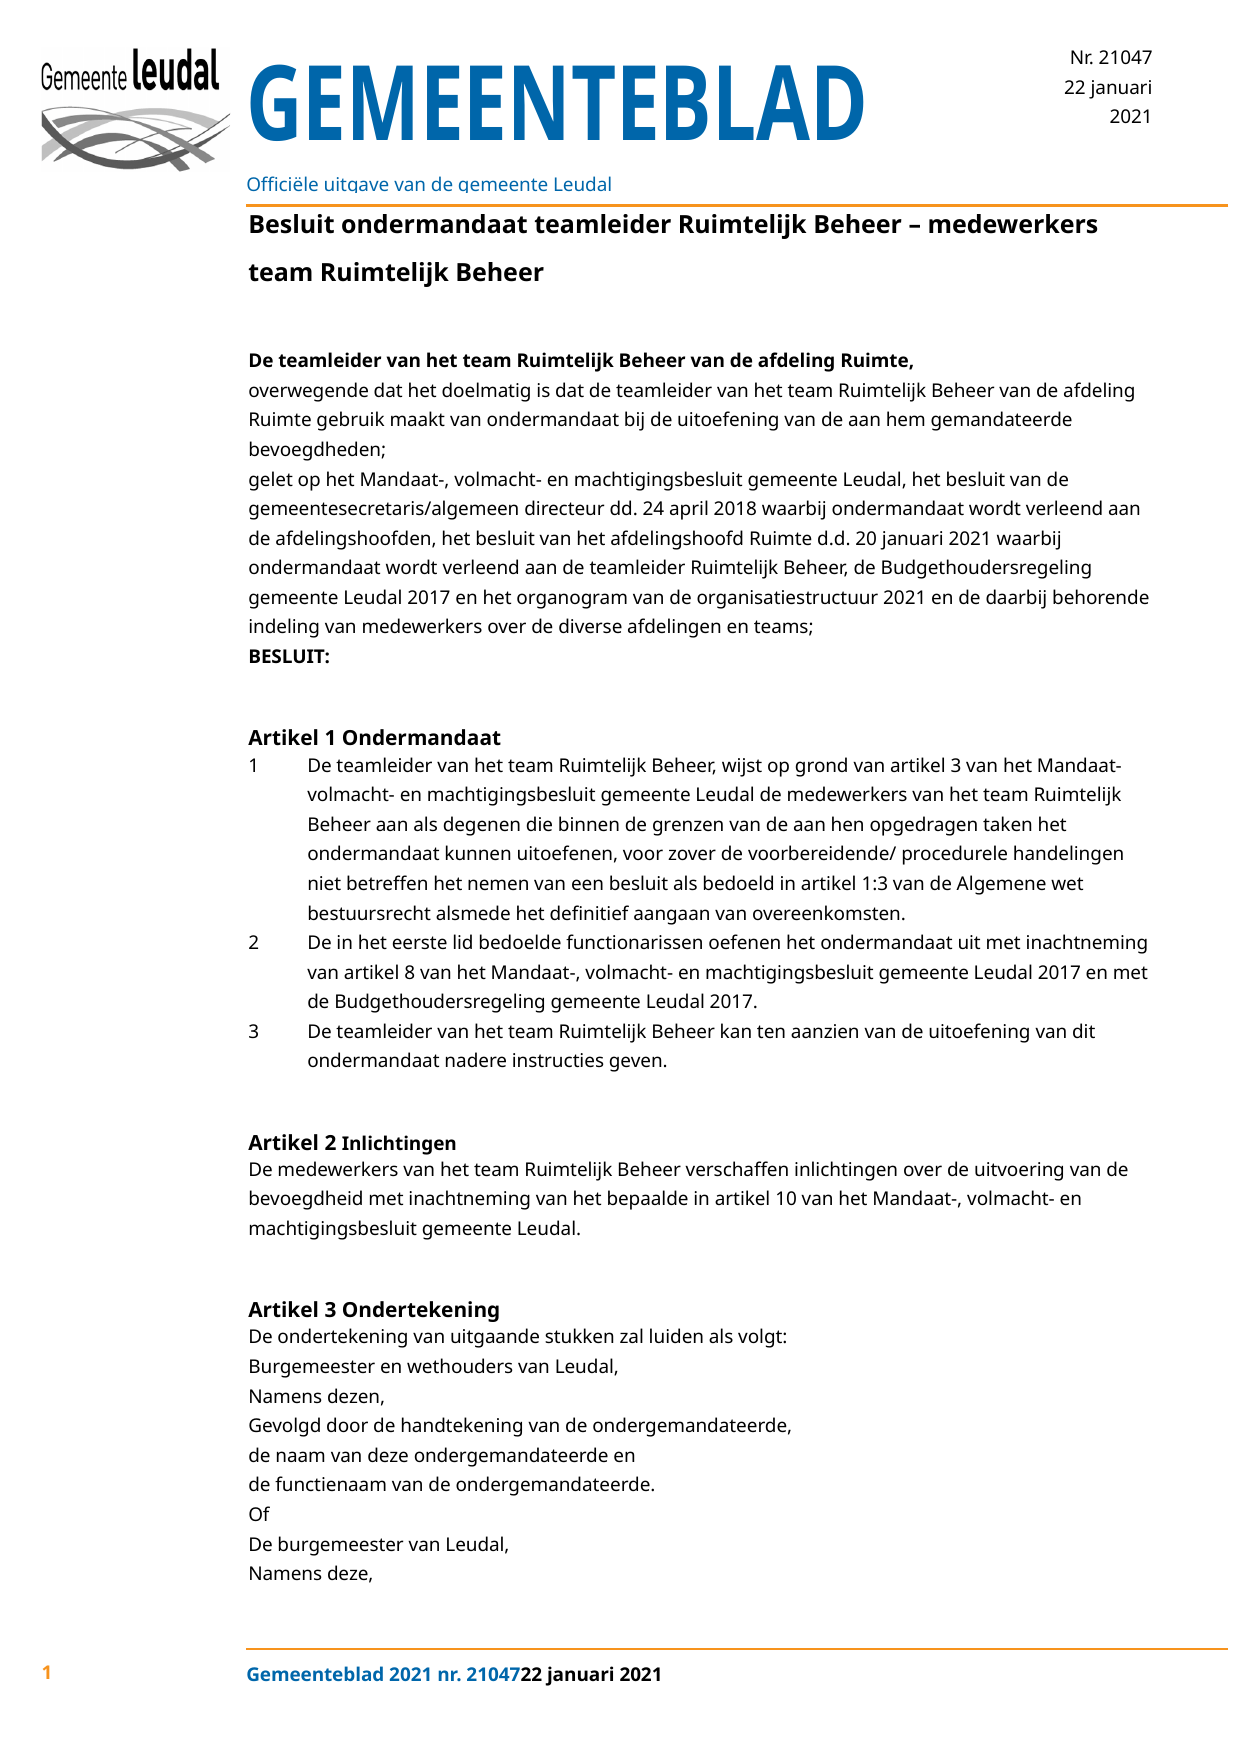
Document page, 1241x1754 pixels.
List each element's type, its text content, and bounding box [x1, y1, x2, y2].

list De teamleider van het team Ruimtelijk Beheer kan ten aanzien van de uitoefening van dit ondermandaat nadere instructies geven. [248, 1018, 1152, 1073]
text De burgemeester van Leudal, [248, 1531, 1152, 1556]
text Burgemeester en wethouders van Leudal, [248, 1353, 1152, 1379]
text Besluit ondermandaat teamleider Ruimtelijk Beheer – medewerkers team Ruimtelijk Beheer [248, 207, 1152, 288]
text Artikel 3 Ondertekening [248, 1295, 1152, 1324]
text Artikel 1 Ondermandaat [248, 723, 1152, 752]
text Of [248, 1501, 1152, 1527]
text de naam van deze ondergemandateerde en [248, 1442, 1152, 1468]
text De medewerkers van het team Ruimtelijk Beheer verschaffen inlichtingen over de uitvoering van de bevoegdheid met inachtneming van het bepaalde in artikel 10 van het Mandaat-, volmacht- en machtigingsbesluit gemeente Leudal. [248, 1156, 1152, 1241]
text De ondertekening van uitgaande stukken zal luiden als volgt: [248, 1324, 1152, 1349]
text BESLUIT: [248, 643, 1152, 669]
text Namens dezen, [248, 1383, 1152, 1408]
picture [41, 47, 231, 172]
text Namens deze, [248, 1560, 1152, 1586]
text gelet op het Mandaat-, volmacht- en machtigingsbesluit gemeente Leudal, het besluit van de gemeentesecretaris/algemeen directeur dd. 24 april 2018 waarbij ondermandaat wordt verleend aan de afdelingshoofden, het besluit van het afdelingshoofd Ruimte d.d. 20 januari 2021 waarbij ondermandaat wordt verleend aan de teamleider Ruimtelijk Beheer, de Budgethoudersregeling gemeente Leudal 2017 en het organogram van de organisatiestructuur 2021 en de daarbij behorende indeling van medewerkers over de diverse afdelingen en teams; [248, 466, 1152, 639]
text Artikel 2 Inlichtingen [248, 1128, 1152, 1156]
text De teamleider van het team Ruimtelijk Beheer van de afdeling Ruimte, [248, 347, 1152, 373]
list De teamleider van het team Ruimtelijk Beheer, wijst op grond van artikel 3 van het Mandaat- volmacht- en machtigingsbesluit gemeente Leudal de medewerkers van het team Ruimtelijk Beheer aan als degenen die binnen de grenzen van de aan hen opgedragen taken het ondermandaat kunnen uitoefenen, voor zover de voorbereidende/ procedurele handelingen niet betreffen het nemen van een besluit als bedoeld in artikel 1:3 van de Algemene wet bestuursrecht alsmede het definitief aangaan van overeenkomsten. [248, 752, 1152, 925]
text overwegende dat het doelmatig is dat de teamleider van het team Ruimtelijk Beheer van de afdeling Ruimte gebruik maakt van ondermandaat bij de uitoefening van de aan hem gemandateerde bevoegdheden; [248, 377, 1152, 462]
list De in het eerste lid bedoelde functionarissen oefenen het ondermandaat uit met inachtneming van artikel 8 van het Mandaat-, volmacht- en machtigingsbesluit gemeente Leudal 2017 en met de Budgethoudersregeling gemeente Leudal 2017. [248, 929, 1152, 1014]
text Gevolgd door de handtekening van de ondergemandateerde, [248, 1412, 1152, 1438]
text de functienaam van de ondergemandateerde. [248, 1472, 1152, 1497]
